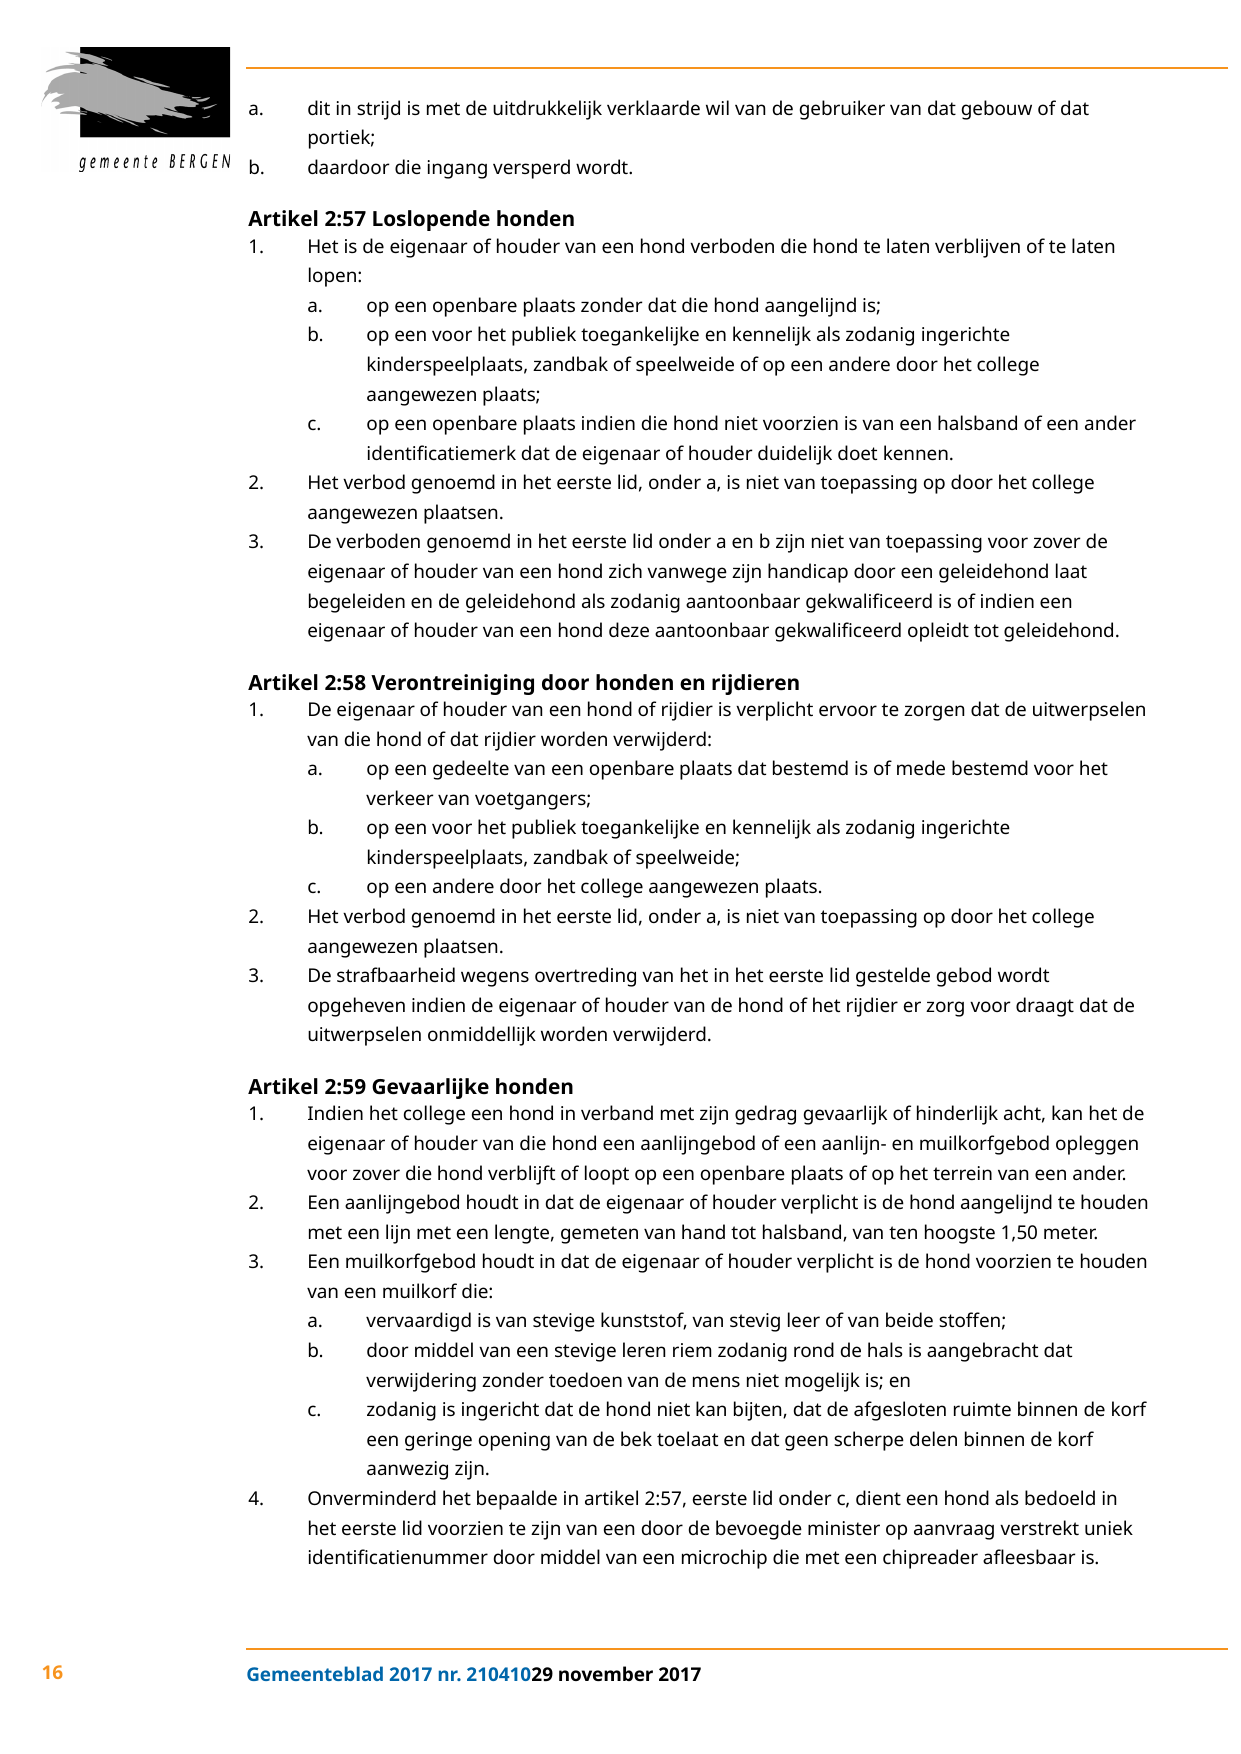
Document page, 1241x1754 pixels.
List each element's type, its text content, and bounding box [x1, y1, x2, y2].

list zodanig is ingericht dat de hond niet kan bijten, dat de afgesloten ruimte binnen de korf een geringe opening van de bek toelaat en dat geen scherpe delen binnen de korf aanwezig zijn. [307, 1396, 1152, 1481]
list Een muilkorfgebod houdt in dat de eigenaar of houder verplicht is de hond voorzien te houden van een muilkorf die: [248, 1248, 1152, 1304]
list De eigenaar of houder van een hond of rijdier is verplicht ervoor te zorgen dat de uitwerpselen van die hond of dat rijdier worden verwijderd: [248, 696, 1152, 752]
list op een andere door het college aangewezen plaats. [307, 874, 1152, 899]
picture [41, 47, 231, 172]
list De verboden genoemd in het eerste lid onder a en b zijn niet van toepassing voor zover de eigenaar of houder van een hond zich vanwege zijn handicap door een geleidehond laat begeleiden en de geleidehond als zodanig aantoonbaar gekwalificeerd is of indien een eigenaar of houder van een hond deze aantoonbaar gekwalificeerd opleidt tot geleidehond. [248, 529, 1152, 643]
list op een voor het publiek toegankelijke en kennelijk als zodanig ingerichte kinderspeelplaats, zandbak of speelweide of op een andere door het college aangewezen plaats; [307, 322, 1152, 406]
list Het verbod genoemd in het eerste lid, onder a, is niet van toepassing op door het college aangewezen plaatsen. [248, 469, 1152, 525]
list op een openbare plaats zonder dat die hond aangelijnd is; [307, 292, 1152, 318]
list dit in strijd is met de uitdrukkelijk verklaarde wil van de gebruiker van dat gebouw of dat portiek; [248, 95, 1152, 150]
list vervaardigd is van stevige kunststof, van stevig leer of van beide stoffen; [307, 1308, 1152, 1333]
list Indien het college een hond in verband met zijn gedrag gevaarlijk of hinderlijk acht, kan het de eigenaar of houder van die hond een aanlijngebod of een aanlijn- en muilkorfgebod opleggen voor zover die hond verblijft of loopt op een openbare plaats of op het terrein van een ander. [248, 1101, 1152, 1185]
list door middel van een stevige leren riem zodanig rond de hals is aangebracht dat verwijdering zonder toedoen van de mens niet mogelijk is; en [307, 1337, 1152, 1392]
text Artikel 2:59 Gevaarlijke honden [248, 1072, 1152, 1101]
list Het verbod genoemd in het eerste lid, onder a, is niet van toepassing op door het college aangewezen plaatsen. [248, 903, 1152, 959]
text Artikel 2:57 Loslopende honden [248, 204, 1152, 233]
list Een aanlijngebod houdt in dat de eigenaar of houder verplicht is de hond aangelijnd te houden met een lijn met een lengte, gemeten van hand tot halsband, van ten hoogste 1,50 meter. [248, 1189, 1152, 1244]
list op een openbare plaats indien die hond niet voorzien is van een halsband of een ander identificatiemerk dat de eigenaar of houder duidelijk doet kennen. [307, 410, 1152, 466]
list De strafbaarheid wegens overtreding van het in het eerste lid gestelde gebod wordt opgeheven indien de eigenaar of houder van de hond of het rijdier er zorg voor draagt dat de uitwerpselen onmiddellijk worden verwijderd. [248, 962, 1152, 1047]
list op een voor het publiek toegankelijke en kennelijk als zodanig ingerichte kinderspeelplaats, zandbak of speelweide; [307, 814, 1152, 870]
list Onverminderd het bepaalde in artikel 2:57, eerste lid onder c, dient een hond als bedoeld in het eerste lid voorzien te zijn van een door de bevoegde minister op aanvraag verstrekt uniek identificatienummer door middel van een microchip die met een chipreader afleesbaar is. [248, 1485, 1152, 1570]
list daardoor die ingang versperd wordt. [248, 154, 1152, 180]
list op een gedeelte van een openbare plaats dat bestemd is of mede bestemd voor het verkeer van voetgangers; [307, 755, 1152, 811]
text Artikel 2:58 Verontreiniging door honden en rijdieren [248, 668, 1152, 696]
list Het is de eigenaar of houder van een hond verboden die hond te laten verblijven of te laten lopen: [248, 233, 1152, 288]
